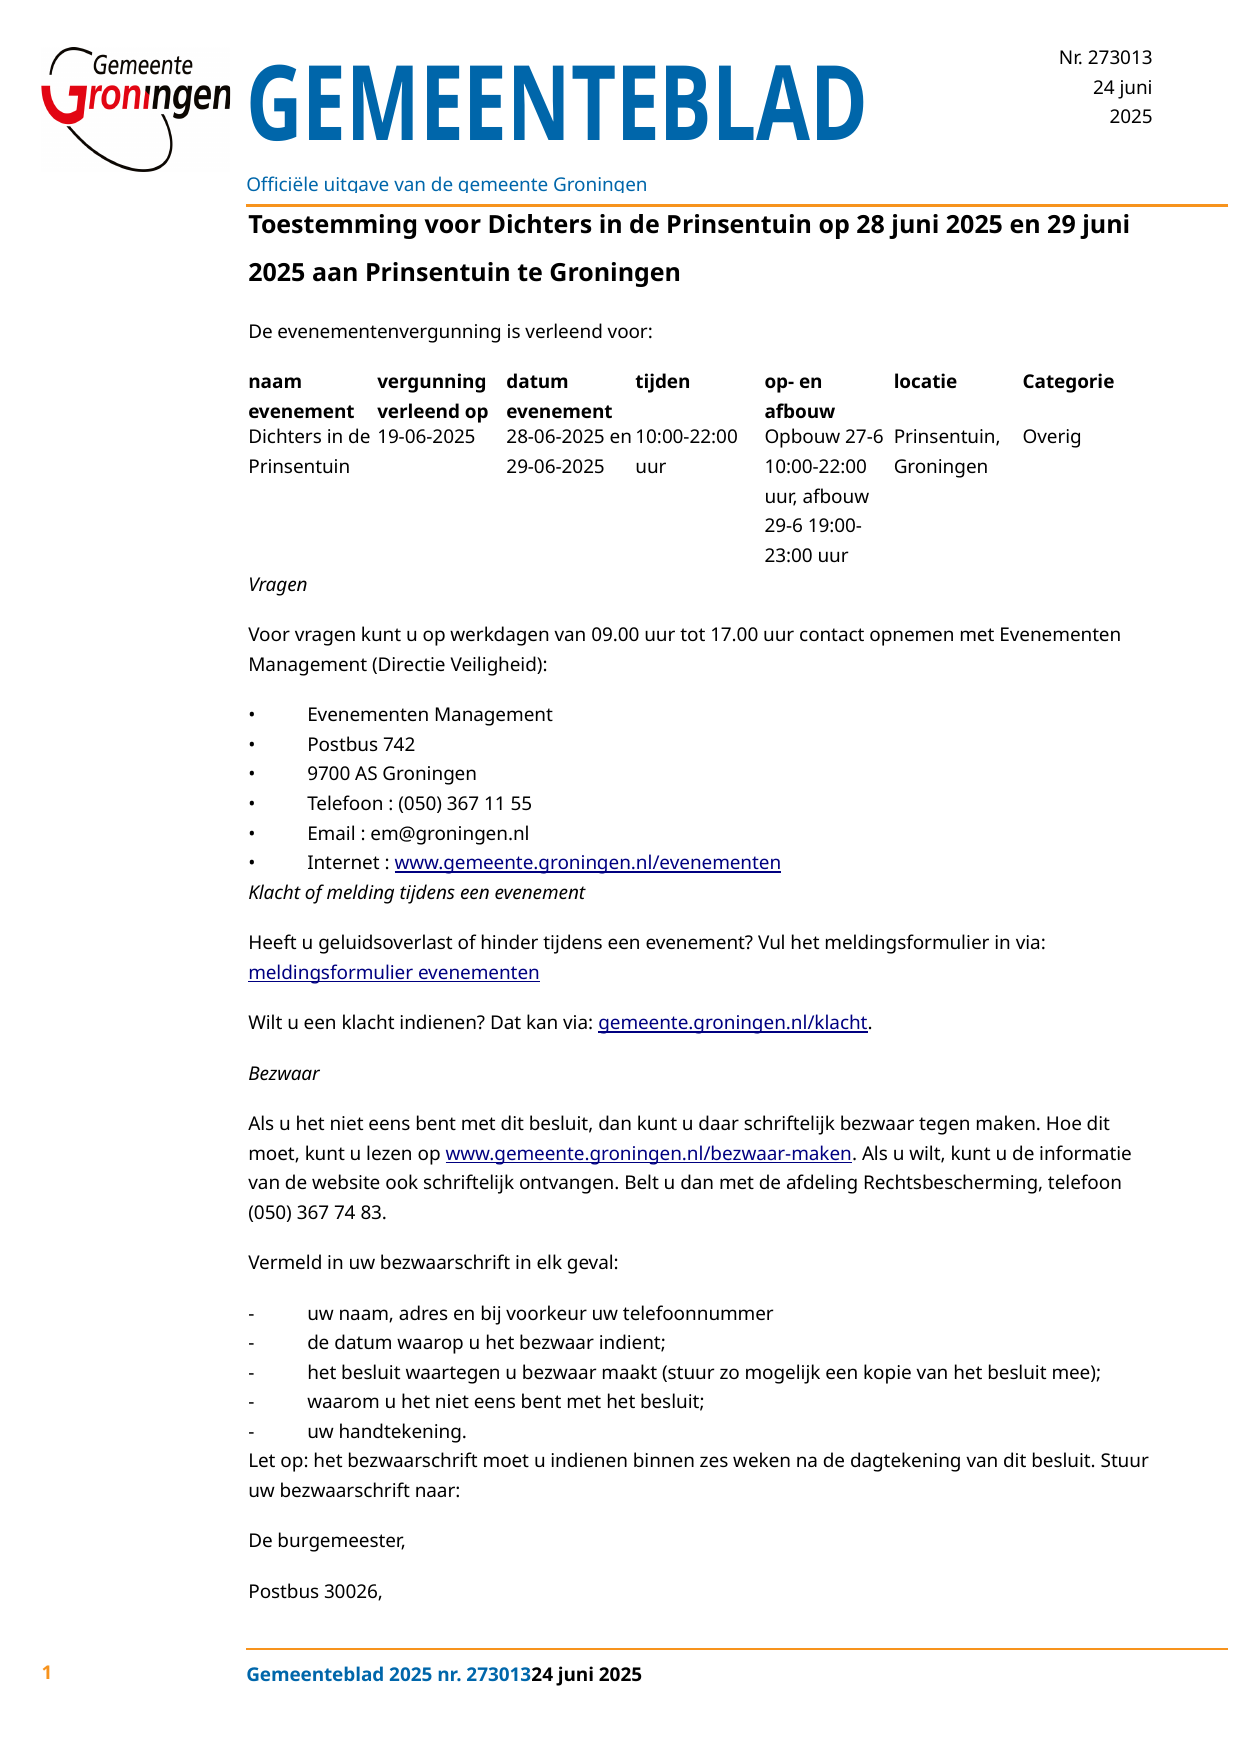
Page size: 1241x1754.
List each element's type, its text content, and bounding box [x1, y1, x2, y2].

text Vragen [248, 571, 1152, 597]
text De evenementenvergunning is verleend voor: [248, 318, 1152, 344]
list uw handtekening. [248, 1418, 1152, 1444]
list 9700 AS Groningen [248, 761, 1152, 786]
table_cell Overig [1023, 424, 1152, 568]
text Heeft u geluidsoverlast of hinder tijdens een evenement? Vul het meldingsformulier in via: meldingsformulier evenementen [248, 929, 1152, 985]
table_cell 28-06-2025 en 29-06-2025 [506, 424, 635, 568]
table_header datum evenement [506, 369, 635, 424]
text Let op: het bezwaarschrift moet u indienen binnen zes weken na de dagtekening van dit besluit. Stuur uw bezwaarschrift naar: [248, 1448, 1152, 1503]
table_cell Dichters in de Prinsentuin [248, 424, 377, 568]
text Als u het niet eens bent met dit besluit, dan kunt u daar schriftelijk bezwaar tegen maken. Hoe dit moet, kunt u lezen op www.gemeente.groningen.nl/bezwaar-maken. Als u wilt, kunt u de informatie van de website ook schriftelijk ontvangen. Belt u dan met de afdeling Rechtsbescherming, telefoon (050) 367 74 83. [248, 1110, 1152, 1225]
list de datum waarop u het bezwaar indient; [248, 1329, 1152, 1355]
text Klacht of melding tijdens een evenement [248, 879, 1152, 905]
list Evenementen Management [248, 701, 1152, 727]
table_header locatie [894, 369, 1022, 424]
table_header naam evenement [248, 369, 377, 424]
list Postbus 742 [248, 731, 1152, 757]
table_cell 10:00-22:00 uur [635, 424, 764, 568]
text Wilt u een klacht indienen? Dat kan via: gemeente.groningen.nl/klacht. [248, 1009, 1152, 1035]
picture [41, 47, 231, 172]
list het besluit waartegen u bezwaar maakt (stuur zo mogelijk een kopie van het besluit mee); [248, 1359, 1152, 1385]
table_header op- en afbouw [764, 369, 893, 424]
list Email : em@groningen.nl [248, 820, 1152, 846]
table_header vergunning verleend op [377, 369, 506, 424]
list Telefoon : (050) 367 11 55 [248, 790, 1152, 816]
table_cell Opbouw 27-6 10:00-22:00 uur, afbouw 29-6 19:00-23:00 uur [764, 424, 893, 568]
text Vermeld in uw bezwaarschrift in elk geval: [248, 1249, 1152, 1275]
text Voor vragen kunt u op werkdagen van 09.00 uur tot 17.00 uur contact opnemen met Evenementen Management (Directie Veiligheid): [248, 621, 1152, 677]
table_cell 19-06-2025 [377, 424, 506, 568]
table_header tijden [635, 369, 764, 424]
text Toestemming voor Dichters in de Prinsentuin op 28 juni 2025 en 29 juni 2025 aan Prinsentuin te Groningen [248, 207, 1152, 288]
list uw naam, adres en bij voorkeur uw telefoonnummer [248, 1300, 1152, 1326]
text De burgemeester, [248, 1528, 1152, 1553]
text Bezwaar [248, 1060, 1152, 1086]
table_header Categorie [1023, 369, 1152, 424]
table_cell Prinsentuin, Groningen [894, 424, 1022, 568]
text Postbus 30026, [248, 1578, 1152, 1604]
list Internet : www.gemeente.groningen.nl/evenementen [248, 849, 1152, 875]
list waarom u het niet eens bent met het besluit; [248, 1388, 1152, 1414]
